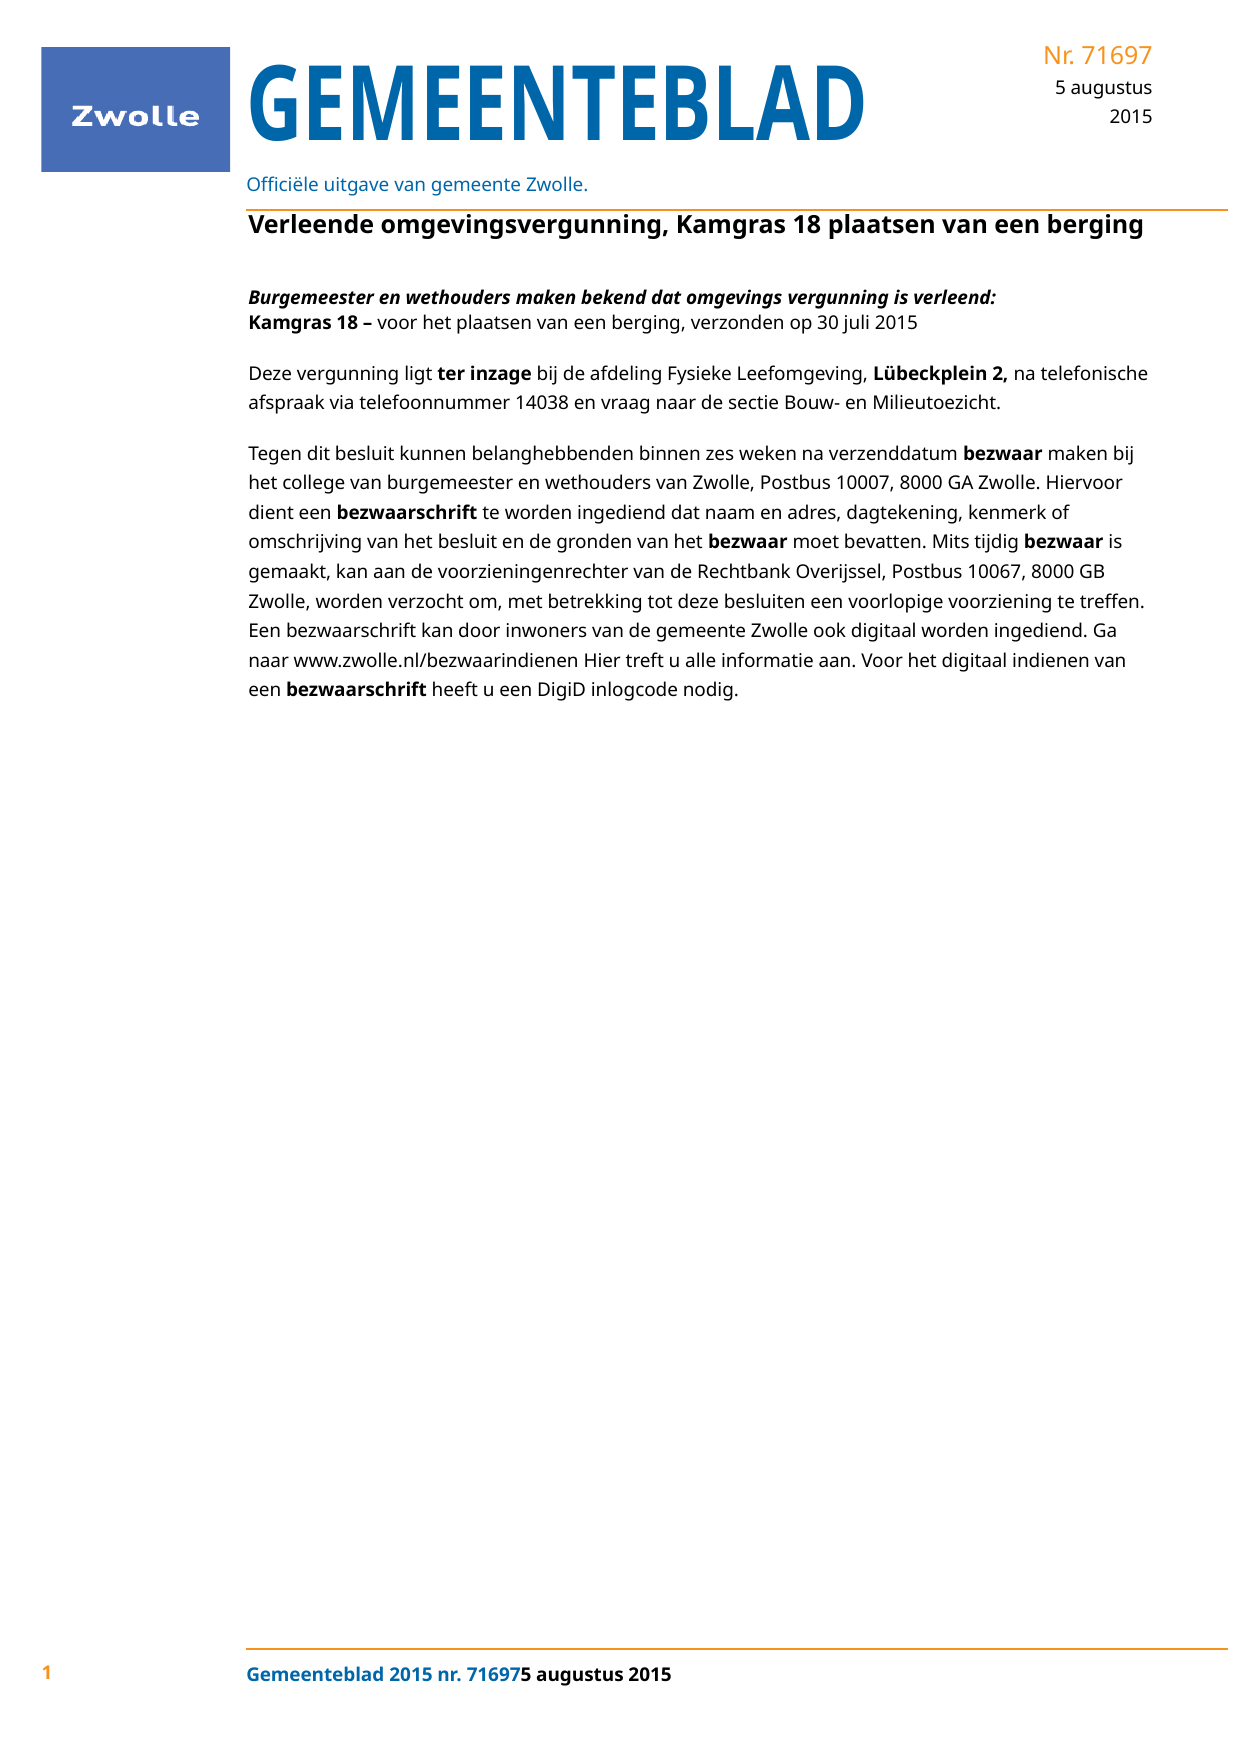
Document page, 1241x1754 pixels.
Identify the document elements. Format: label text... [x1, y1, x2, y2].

text Verleende omgevingsvergunning, Kamgras 18 plaatsen van een berging [248, 211, 1152, 241]
text Tegen dit besluit kunnen belanghebbenden binnen zes weken na verzenddatum bezwaar maken bij het college van burgemeester en wethouders van Zwolle, Postbus 10007, 8000 GA Zwolle. Hiervoor dient een bezwaarschrift te worden ingediend dat naam en adres, dagtekening, kenmerk of omschrijving van het besluit en de gronden van het bezwaar moet bevatten. Mits tijdig bezwaar is gemaakt, kan aan de voorzieningenrechter van de Rechtbank Overijssel, Postbus 10067, 8000 GB Zwolle, worden verzocht om, met betrekking tot deze besluiten een voorlopige voorziening te treffen. Een bezwaarschrift kan door inwoners van de gemeente Zwolle ook digitaal worden ingediend. Ga naar www.zwolle.nl/bezwaarindienen Hier treft u alle informatie aan. Voor het digitaal indienen van een bezwaarschrift heeft u een DigiD inlogcode nodig. [248, 440, 1152, 702]
text Deze vergunning ligt ter inzage bij de afdeling Fysieke Leefomgeving, Lübeckplein 2, na telefonische afspraak via telefoonnummer 14038 en vraag naar de sectie Bouw- en Milieutoezicht. [248, 360, 1152, 415]
text Kamgras 18 – voor het plaatsen van een berging, verzonden op 30 juli 2015 [248, 309, 1152, 335]
text Burgemeester en wethouders maken bekend dat omgevings vergunning is verleend: [248, 284, 1152, 309]
picture [41, 47, 231, 172]
